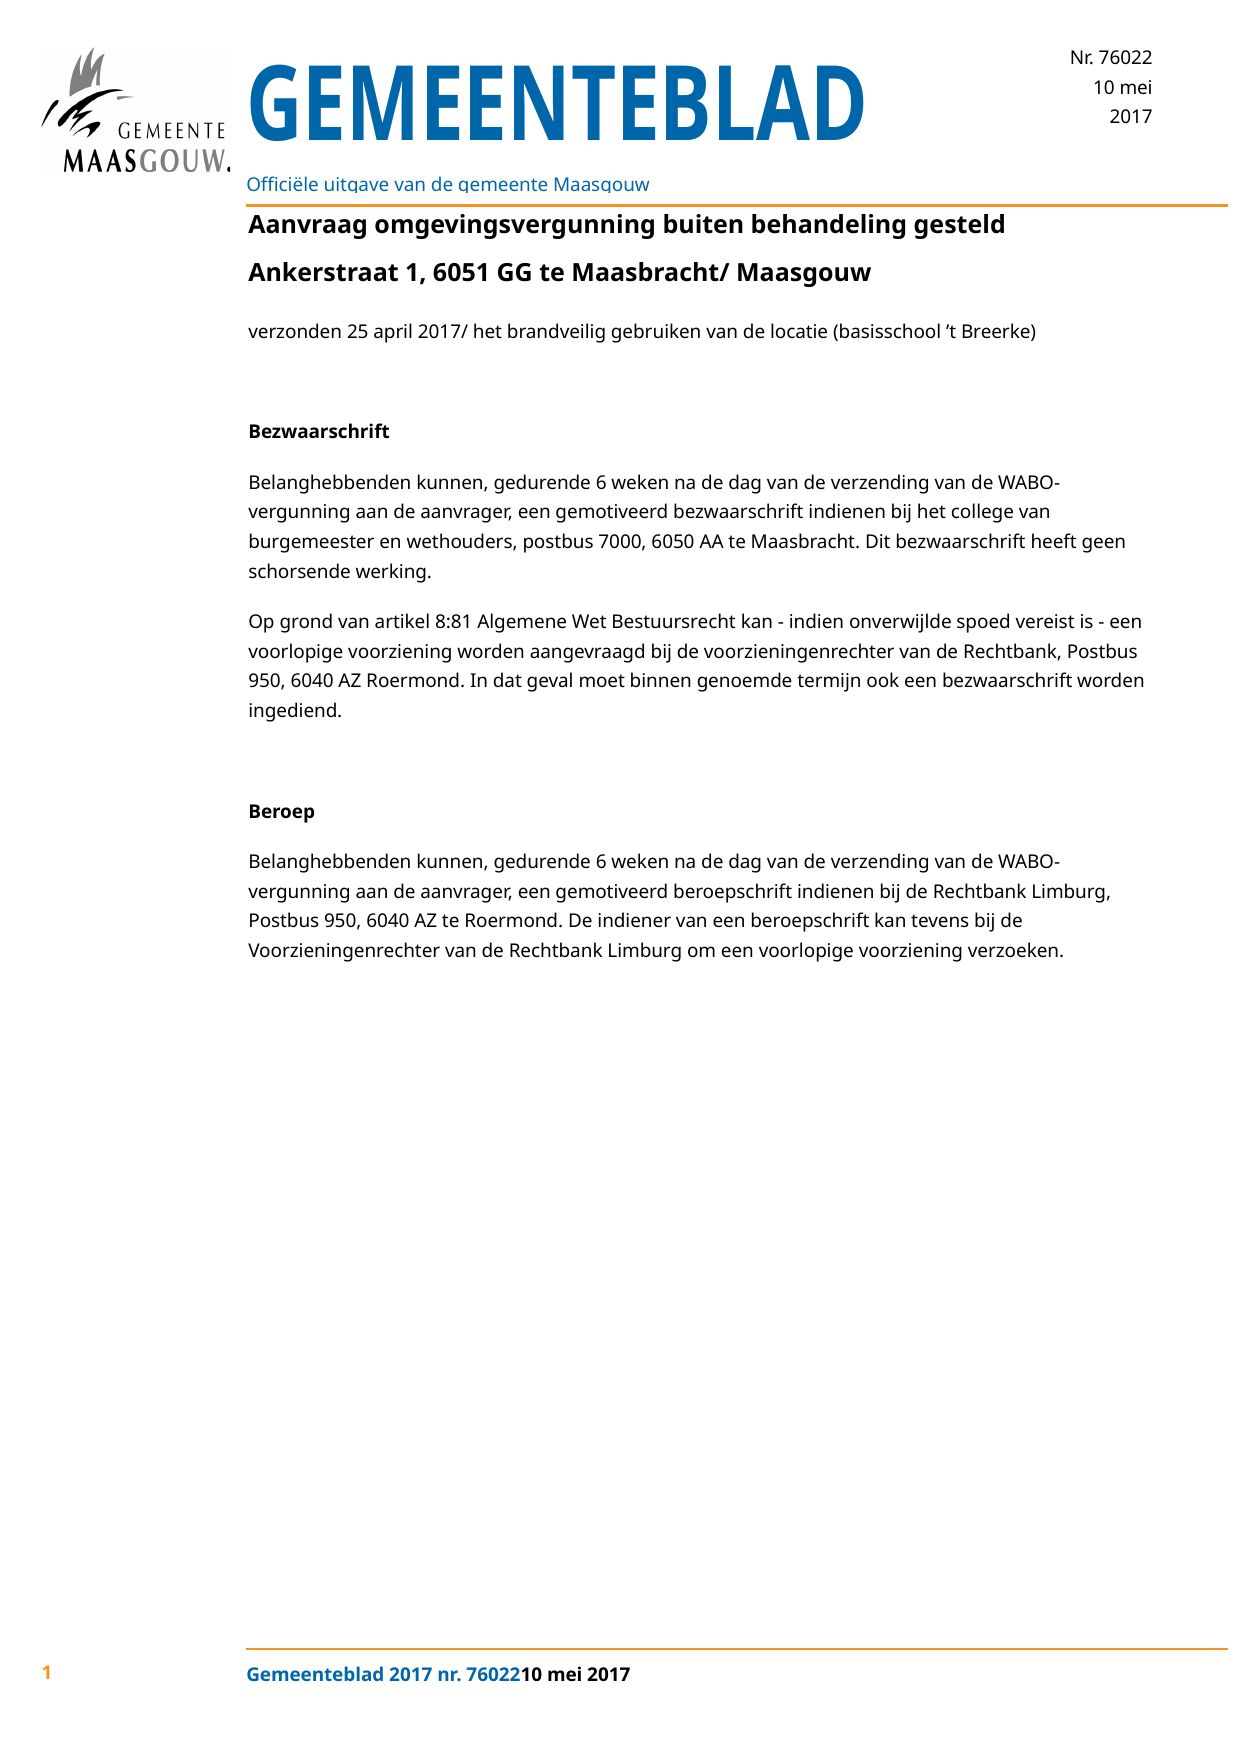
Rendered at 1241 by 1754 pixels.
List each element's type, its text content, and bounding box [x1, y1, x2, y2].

text verzonden 25 april 2017/ het brandveilig gebruiken van de locatie (basisschool ’t Breerke) [248, 318, 1152, 344]
picture [41, 47, 231, 172]
text Aanvraag omgevingsvergunning buiten behandeling gesteld Ankerstraat 1, 6051 GG te Maasbracht/ Maasgouw [248, 207, 1152, 288]
text Belanghebbenden kunnen, gedurende 6 weken na de dag van de verzending van de WABO-vergunning aan de aanvrager, een gemotiveerd beroepschrift indienen bij de Rechtbank Limburg, Postbus 950, 6040 AZ te Roermond. De indiener van een beroepschrift kan tevens bij de Voorzieningenrechter van de Rechtbank Limburg om een voorlopige voorziening verzoeken. [248, 848, 1152, 963]
text Belanghebbenden kunnen, gedurende 6 weken na de dag van de verzending van de WABO-vergunning aan de aanvrager, een gemotiveerd bezwaarschrift indienen bij het college van burgemeester en wethouders, postbus 7000, 6050 AA te Maasbracht. Dit bezwaarschrift heeft geen schorsende werking. [248, 469, 1152, 584]
text Beroep [248, 798, 1152, 824]
text Bezwaarschrift [248, 419, 1152, 444]
text Op grond van artikel 8:81 Algemene Wet Bestuursrecht kan - indien onverwijlde spoed vereist is - een voorlopige voorziening worden aangevraagd bij de voorzieningenrechter van de Rechtbank, Postbus 950, 6040 AZ Roermond. In dat geval moet binnen genoemde termijn ook een bezwaarschrift worden ingediend. [248, 608, 1152, 723]
